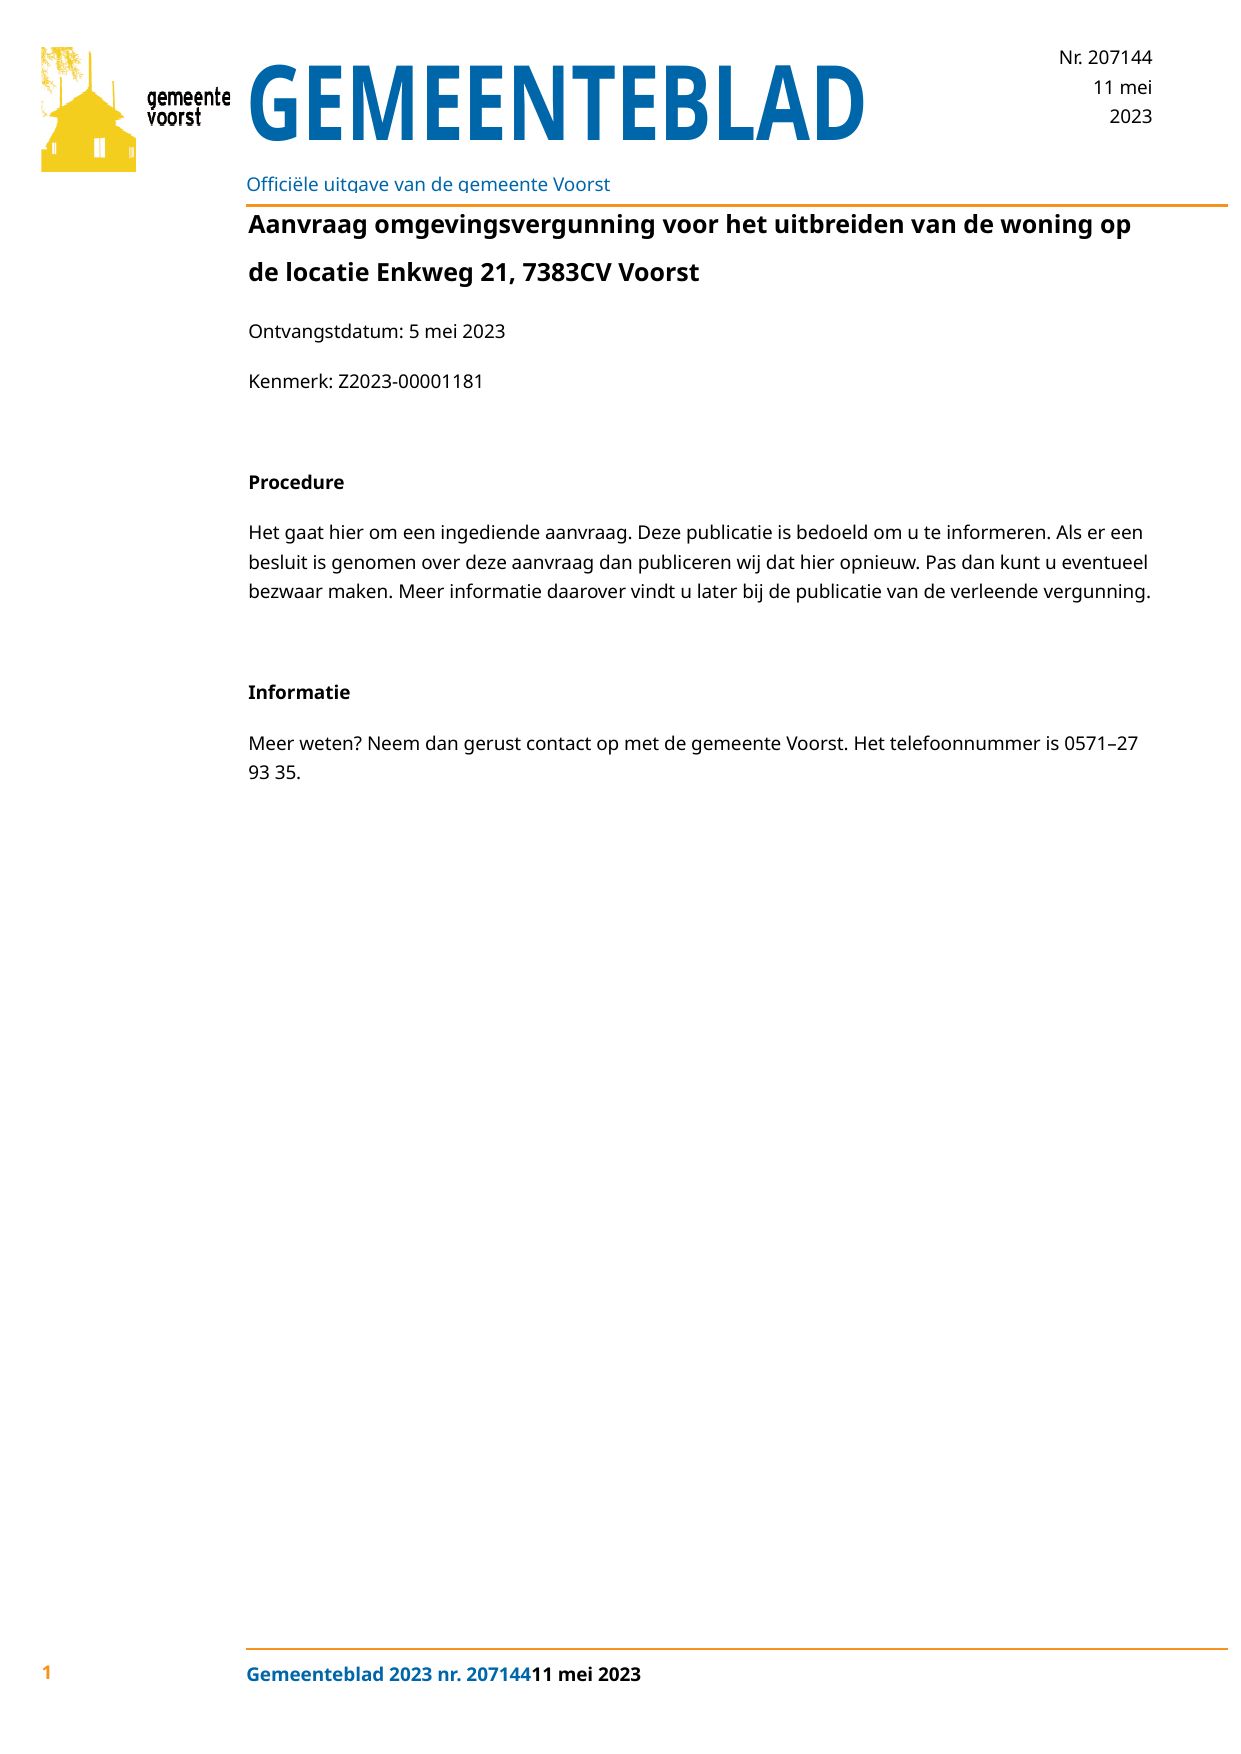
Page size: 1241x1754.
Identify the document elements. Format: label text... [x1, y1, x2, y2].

text Aanvraag omgevingsvergunning voor het uitbreiden van de woning op de locatie Enkweg 21, 7383CV Voorst [248, 207, 1152, 288]
text Meer weten? Neem dan gerust contact op met de gemeente Voorst. Het telefoonnummer is 0571–27 93 35. [248, 730, 1152, 785]
text Informatie [248, 679, 1152, 705]
text Kenmerk: Z2023-00001181 [248, 368, 1152, 394]
text Het gaat hier om een ingediende aanvraag. Deze publicatie is bedoeld om u te informeren. Als er een besluit is genomen over deze aanvraag dan publiceren wij dat hier opnieuw. Pas dan kunt u eventueel bezwaar maken. Meer informatie daarover vindt u later bij de publicatie van de verleende vergunning. [248, 519, 1152, 604]
text Procedure [248, 469, 1152, 495]
picture [41, 47, 231, 172]
text Ontvangstdatum: 5 mei 2023 [248, 318, 1152, 344]
